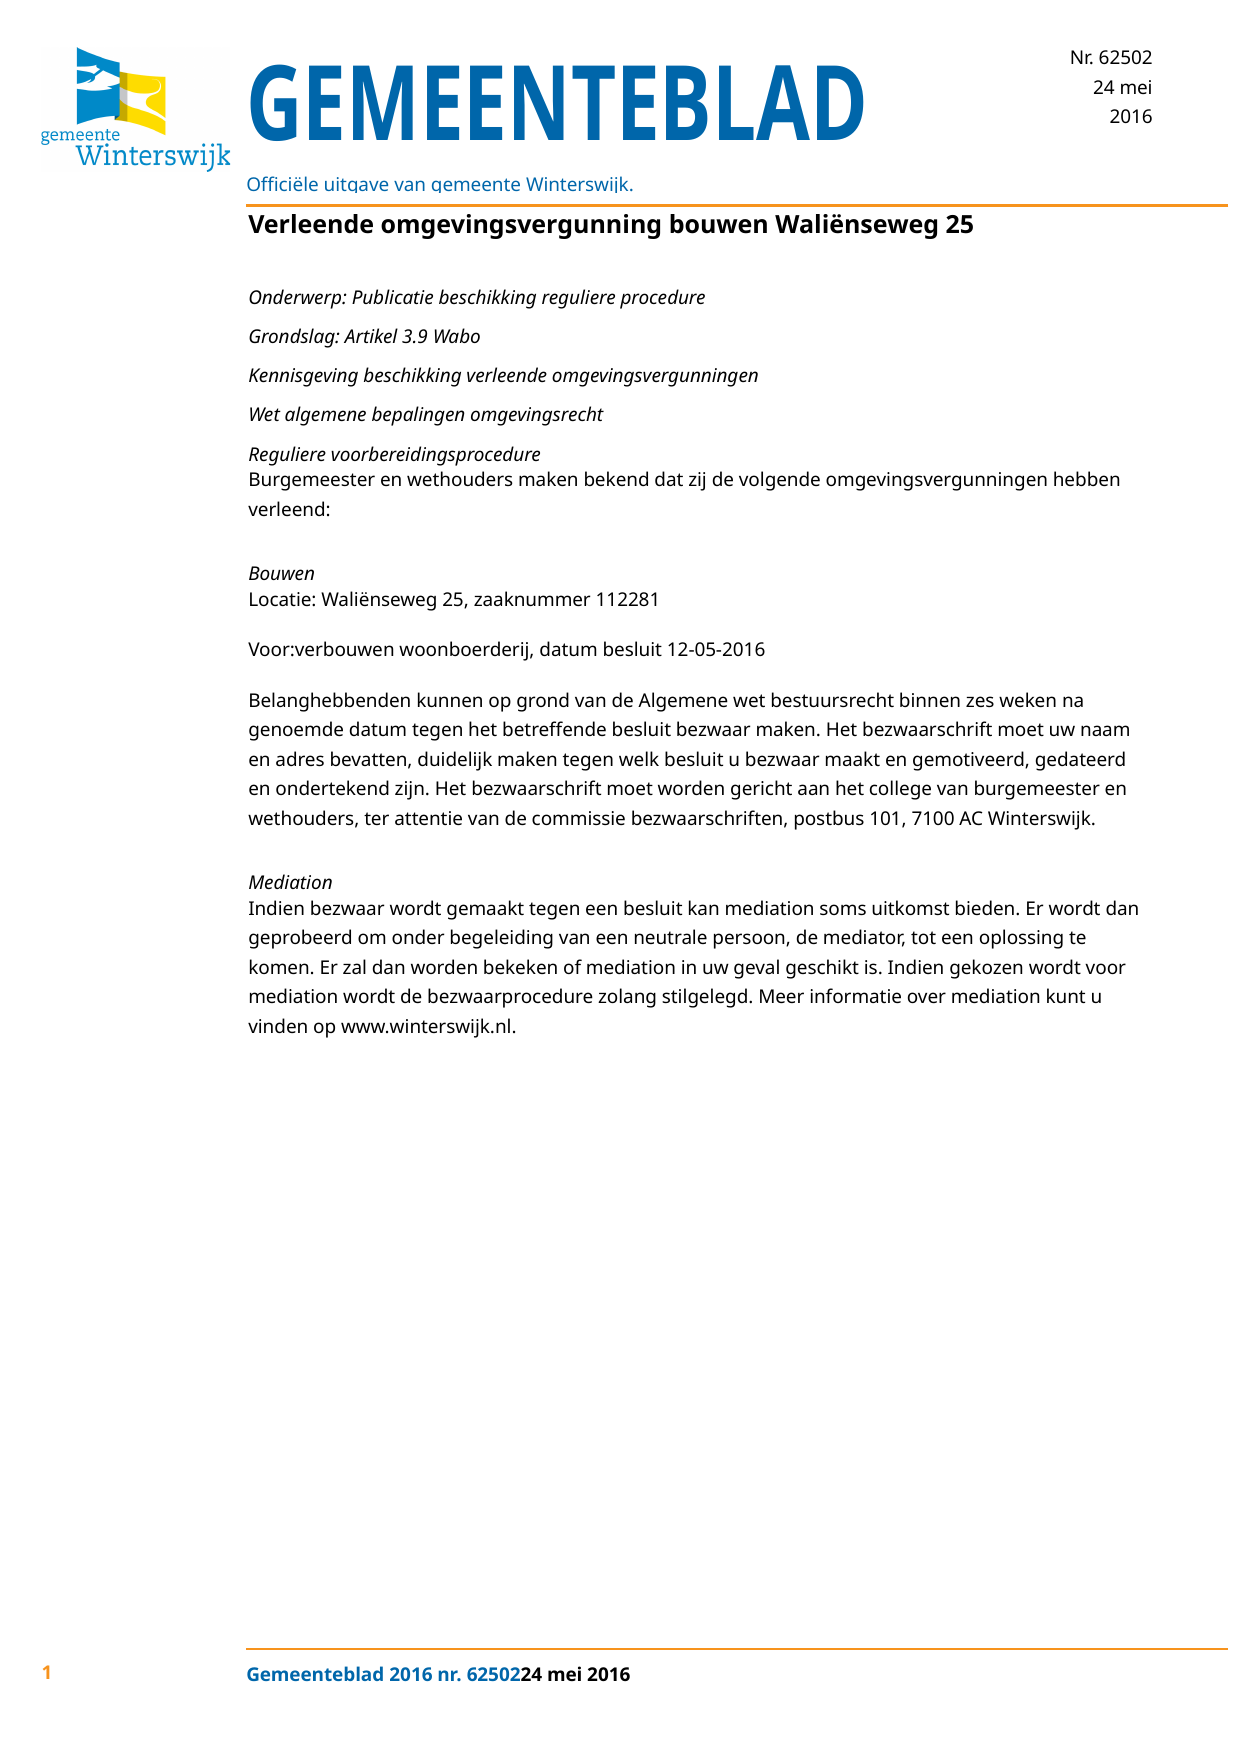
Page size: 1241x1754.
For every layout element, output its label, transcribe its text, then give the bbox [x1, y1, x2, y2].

text Belanghebbenden kunnen op grond van de Algemene wet bestuursrecht binnen zes weken na genoemde datum tegen het betreffende besluit bezwaar maken. Het bezwaarschrift moet uw naam en adres bevatten, duidelijk maken tegen welk besluit u bezwaar maakt en gemotiveerd, gedateerd en ondertekend zijn. Het bezwaarschrift moet worden gericht aan het college van burgemeester en wethouders, ter attentie van de commissie bezwaarschriften, postbus 101, 7100 AC Winterswijk. [248, 687, 1152, 831]
text Burgemeester en wethouders maken bekend dat zij de volgende omgevingsvergunningen hebben verleend: [248, 467, 1152, 522]
text Wet algemene bepalingen omgevingsrecht [248, 402, 1152, 427]
text Indien bezwaar wordt gemaakt tegen een besluit kan mediation soms uitkomst bieden. Er wordt dan geprobeerd om onder begeleiding van een neutrale persoon, de mediator, tot een oplossing te komen. Er zal dan worden bekeken of mediation in uw geval geschikt is. Indien gekozen wordt voor mediation wordt de bezwaarprocedure zolang stilgelegd. Meer informatie over mediation kunt u vinden op www.winterswijk.nl. [248, 895, 1152, 1039]
picture [225, 153, 231, 162]
text Bouwen [248, 560, 1152, 586]
text Verleende omgevingsvergunning bouwen Waliënseweg 25 [248, 207, 1152, 241]
text Locatie: Waliënseweg 25, zaaknummer 112281 [248, 586, 1152, 612]
text Grondslag: Artikel 3.9 Wabo [248, 323, 1152, 349]
text Onderwerp: Publicatie beschikking reguliere procedure [248, 284, 1152, 309]
text Reguliere voorbereidingsprocedure [248, 441, 1152, 467]
text Mediation [248, 869, 1152, 895]
text Kennisgeving beschikking verleende omgevingsvergunningen [248, 362, 1152, 388]
text Voor:verbouwen woonboerderij, datum besluit 12-05-2016 [248, 636, 1152, 662]
picture [41, 47, 231, 172]
